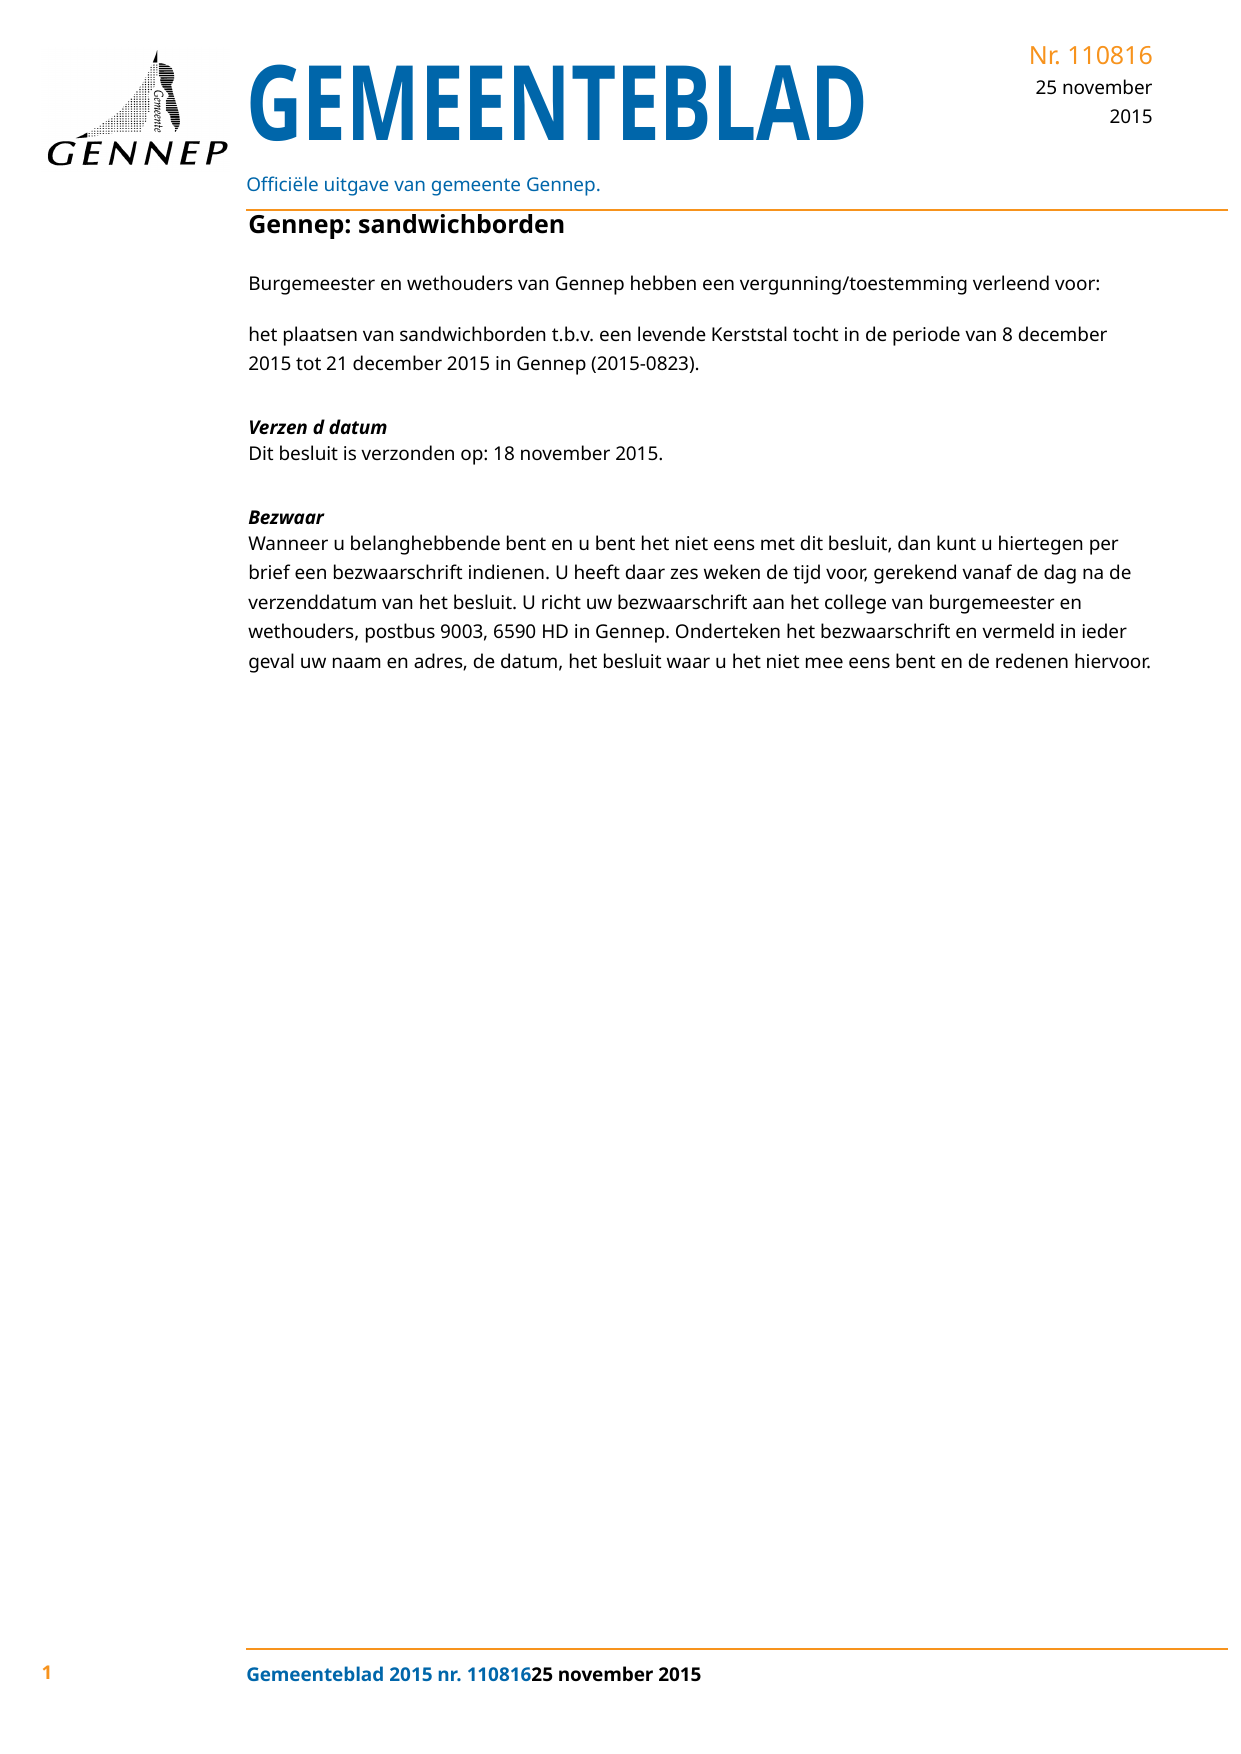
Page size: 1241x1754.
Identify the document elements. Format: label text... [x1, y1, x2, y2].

text Gennep: sandwichborden [248, 211, 1152, 241]
text Bezwaar [248, 504, 1152, 530]
text Verzen d datum [248, 414, 1152, 440]
picture [41, 47, 231, 172]
text het plaatsen van sandwichborden t.b.v. een levende Kerststal tocht in de periode van 8 december 2015 tot 21 december 2015 in Gennep (2015-0823). [248, 321, 1152, 376]
text Burgemeester en wethouders van Gennep hebben een vergunning/toestemming verleend voor: [248, 270, 1152, 296]
text Dit besluit is verzonden op: 18 november 2015. [248, 440, 1152, 466]
text Wanneer u belanghebbende bent en u bent het niet eens met dit besluit, dan kunt u hiertegen per brief een bezwaarschrift indienen. U heeft daar zes weken de tijd voor, gerekend vanaf de dag na de verzenddatum van het besluit. U richt uw bezwaarschrift aan het college van burgemeester en wethouders, postbus 9003, 6590 HD in Gennep. Onderteken het bezwaarschrift en vermeld in ieder geval uw naam en adres, de datum, het besluit waar u het niet mee eens bent en de redenen hiervoor. [248, 530, 1152, 674]
